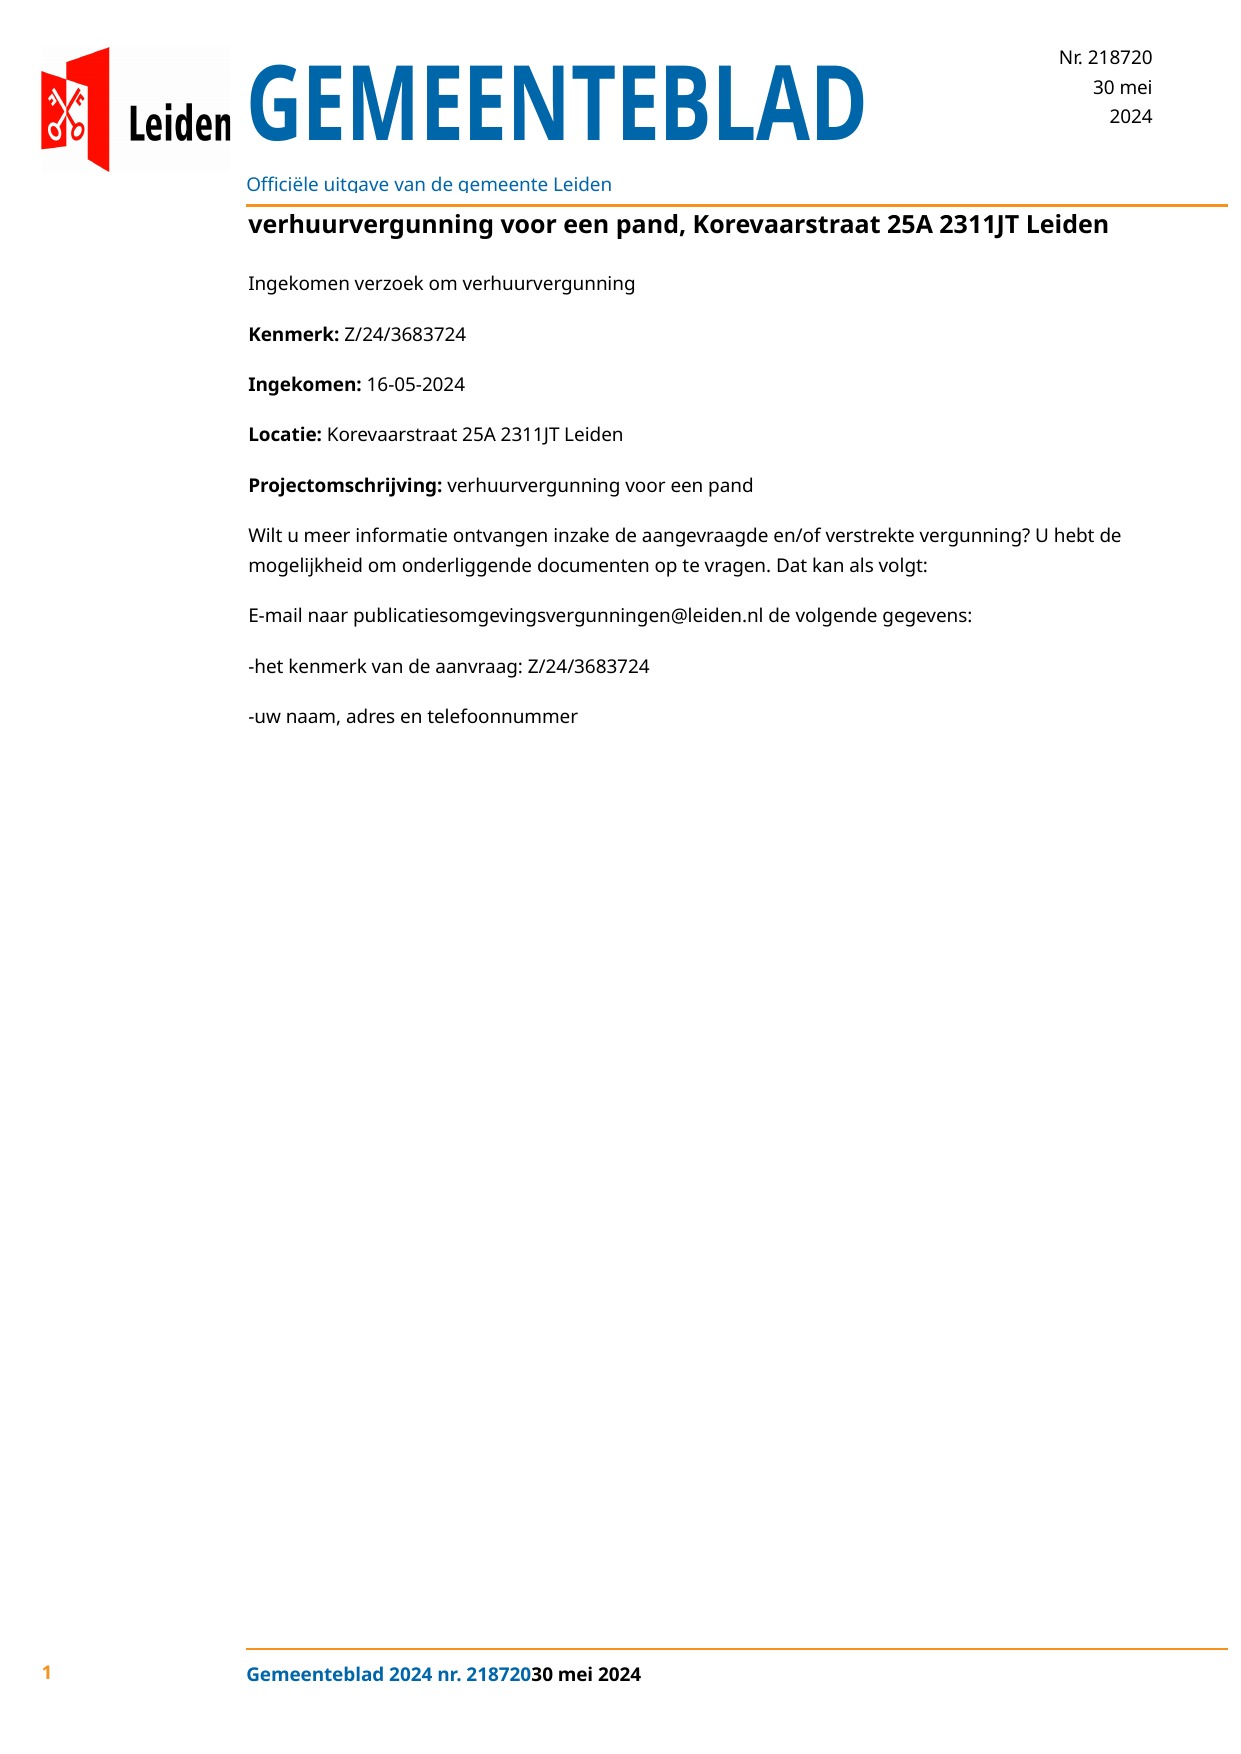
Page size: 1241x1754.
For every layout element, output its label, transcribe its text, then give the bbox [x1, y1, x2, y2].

text Ingekomen verzoek om verhuurvergunning [248, 270, 1152, 296]
text Kenmerk: Z/24/3683724 [248, 321, 1152, 346]
text E-mail naar publicatiesomgevingsvergunningen@leiden.nl de volgende gegevens: [248, 602, 1152, 628]
text -uw naam, adres en telefoonnummer [248, 703, 1152, 729]
text Ingekomen: 16-05-2024 [248, 371, 1152, 397]
text Wilt u meer informatie ontvangen inzake de aangevraagde en/of verstrekte vergunning? U hebt de mogelijkheid om onderliggende documenten op te vragen. Dat kan als volgt: [248, 522, 1152, 578]
text -het kenmerk van de aanvraag: Z/24/3683724 [248, 653, 1152, 678]
picture [41, 47, 231, 172]
text Locatie: Korevaarstraat 25A 2311JT Leiden [248, 422, 1152, 447]
text verhuurvergunning voor een pand, Korevaarstraat 25A 2311JT Leiden [248, 207, 1152, 241]
text Projectomschrijving: verhuurvergunning voor een pand [248, 472, 1152, 498]
